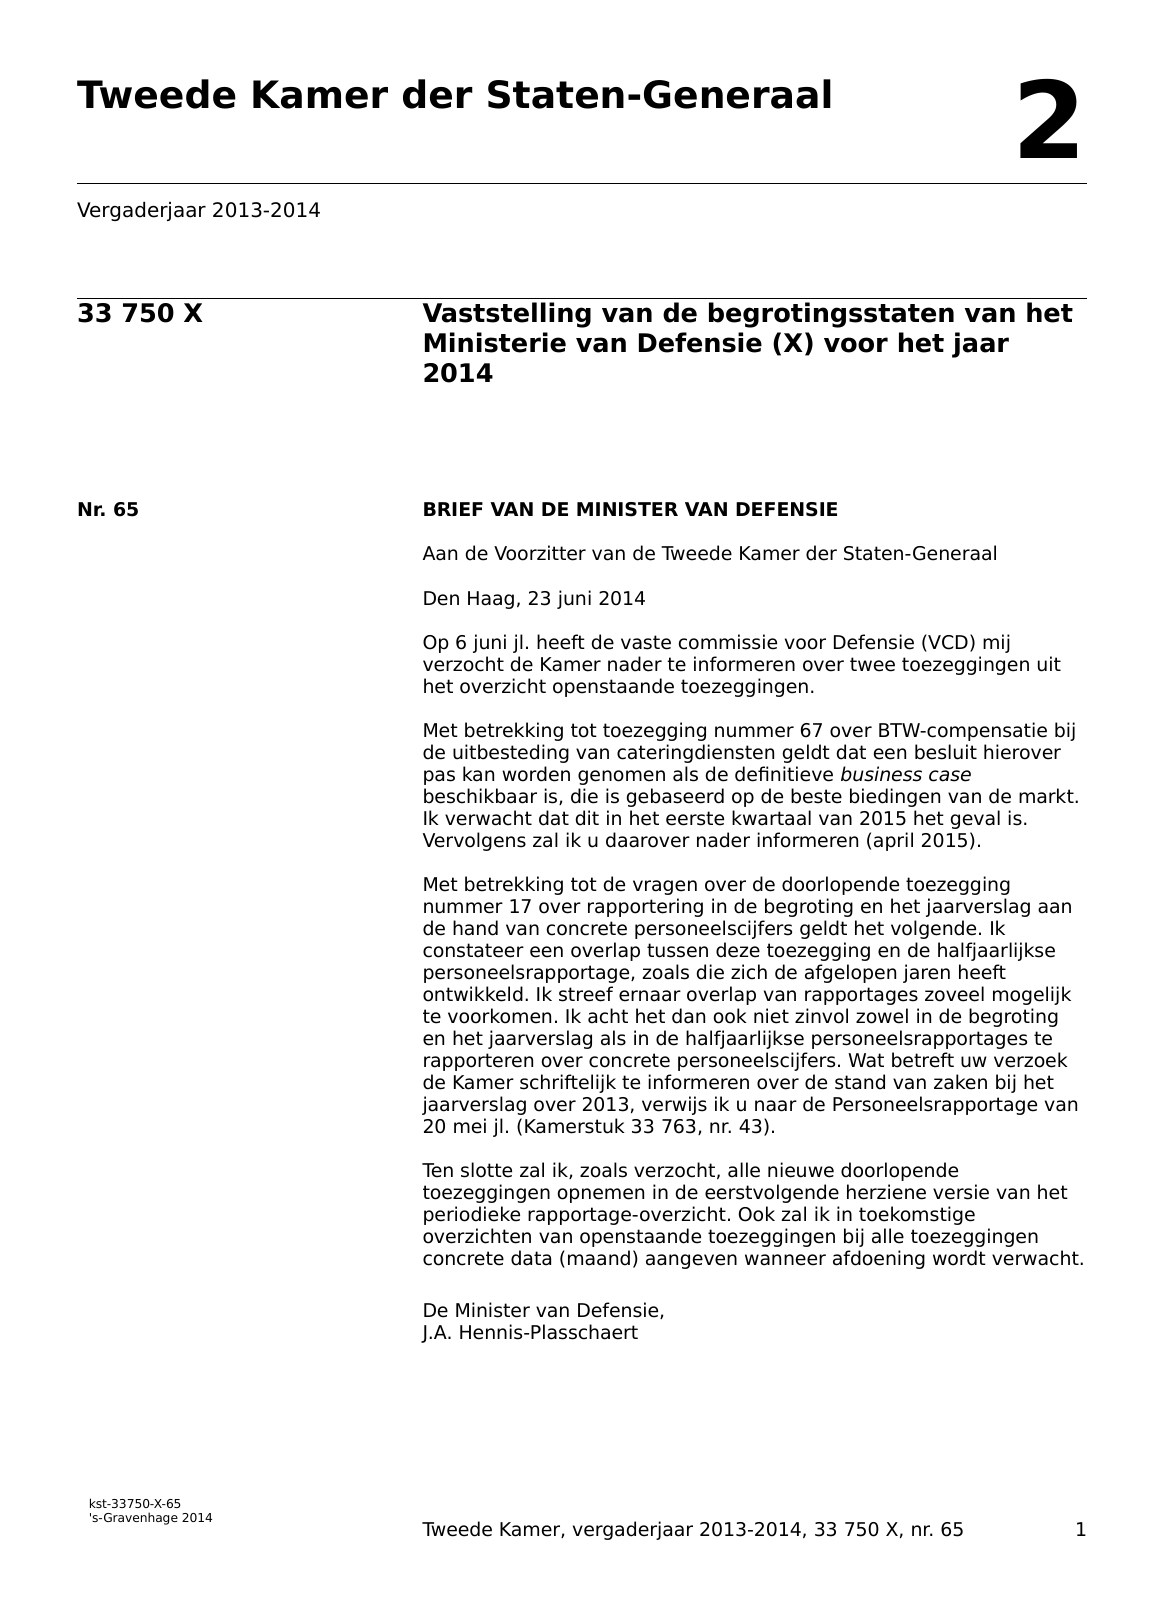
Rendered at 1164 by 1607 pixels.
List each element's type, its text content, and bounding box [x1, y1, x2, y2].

text Aan de Voorzitter van de Tweede Kamer der Staten-Generaal [422, 543, 1087, 565]
text kst-33750-X-65 [88, 1497, 323, 1511]
subtitle Nr. 65 BRIEF VAN DE MINISTER VAN DEFENSIE [77, 499, 1087, 521]
table_cell Vergaderjaar 2013-2014 [77, 184, 1087, 298]
text Op 6 juni jl. heeft de vaste commissie voor Defensie (VCD) mij verzocht de Kamer nader te informeren over twee toezeggingen uit het overzicht openstaande toezeggingen. [422, 632, 1087, 697]
text Met betrekking tot de vragen over de doorlopende toezegging nummer 17 over rapportering in de begroting en het jaarverslag aan de hand van concrete personeelscijfers geldt het volgende. Ik constateer een overlap tussen deze toezegging en de halfjaarlijkse personeelsrapportage, zoals die zich de afgelopen jaren heeft ontwikkeld. Ik streef ernaar overlap van rapportages zoveel mogelijk te voorkomen. Ik acht het dan ook niet zinvol zowel in de begroting en het jaarverslag als in de halfjaarlijkse personeelsrapportages te rapporteren over concrete personeelscijfers. Wat betreft uw verzoek de Kamer schriftelijk te informeren over de stand van zaken bij het jaarverslag over 2013, verwijs ik u naar de Personeelsrapportage van 20 mei jl. (Kamerstuk 33 763, nr. 43). [422, 874, 1087, 1137]
text De Minister van Defensie, J.A. Hennis-Plasschaert [422, 1299, 1087, 1343]
text Den Haag, 23 juni 2014 [422, 587, 1087, 609]
subtitle 33 750 X Vaststelling van de begrotingsstaten van het Ministerie van Defensie (X) voor het jaar 2014 [77, 299, 1087, 388]
text Met betrekking tot toezegging nummer 67 over BTW-compensatie bij de uitbesteding van cateringdiensten geldt dat een besluit hierover pas kan worden genomen als de definitieve business case beschikbaar is, die is gebaseerd op de beste biedingen van de markt. Ik verwacht dat dit in het eerste kwartaal van 2015 het geval is. Vervolgens zal ik u daarover nader informeren (april 2015). [422, 720, 1087, 852]
text 's-Gravenhage 2014 [88, 1511, 323, 1525]
table_header Tweede Kamer der Staten-Generaal [77, 59, 886, 183]
text Ten slotte zal ik, zoals verzocht, alle nieuwe doorlopende toezeggingen opnemen in de eerstvolgende herziene versie van het periodieke rapportage-overzicht. Ook zal ik in toekomstige overzichten van openstaande toezeggingen bij alle toezeggingen concrete data (maand) aangeven wanneer afdoening wordt verwacht. [422, 1160, 1087, 1269]
table_header 2 [886, 59, 1087, 183]
